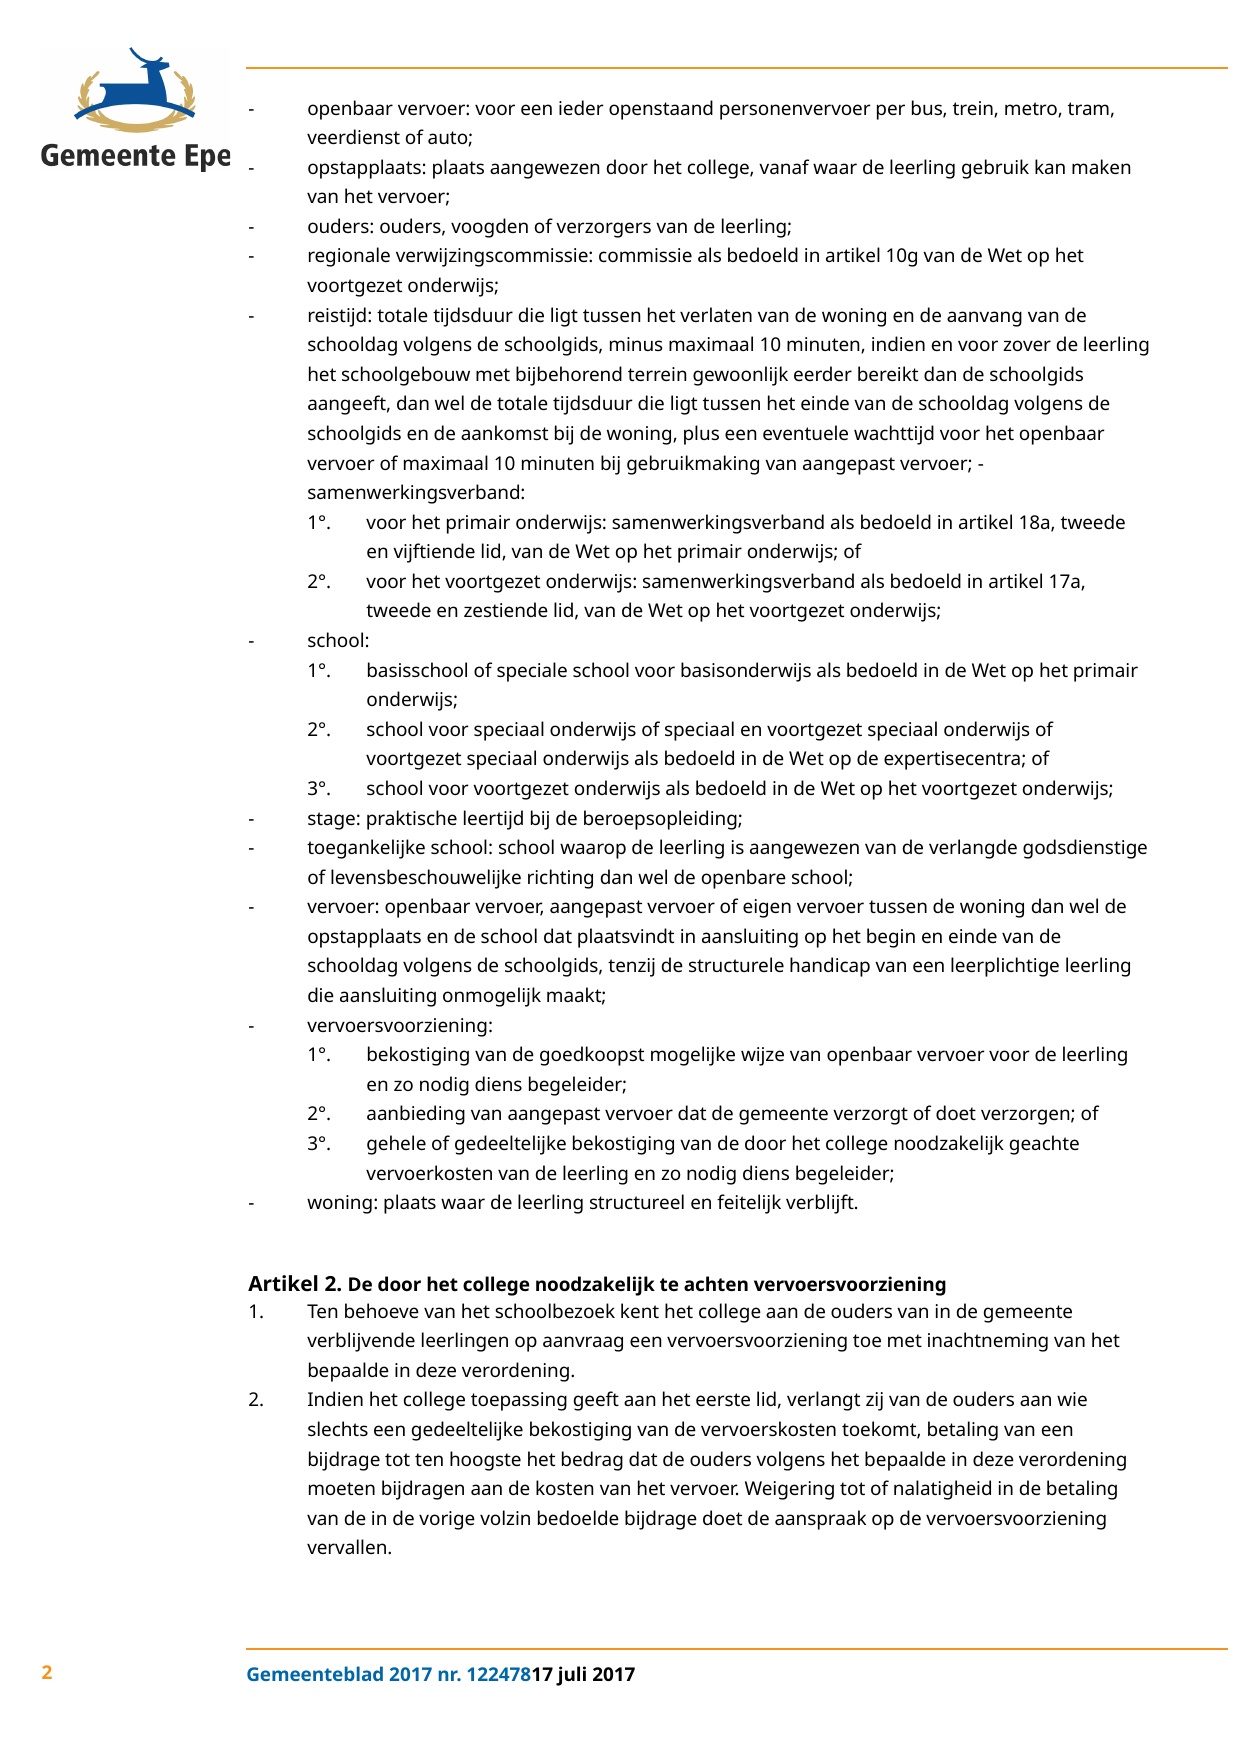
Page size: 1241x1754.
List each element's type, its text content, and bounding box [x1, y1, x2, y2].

list basisschool of speciale school voor basisonderwijs als bedoeld in de Wet op het primair onderwijs; [307, 657, 1152, 712]
list regionale verwijzingscommissie: commissie als bedoeld in artikel 10g van de Wet op het voortgezet onderwijs; [248, 243, 1152, 298]
list opstapplaats: plaats aangewezen door het college, vanaf waar de leerling gebruik kan maken van het vervoer; [248, 154, 1152, 209]
list Indien het college toepassing geeft aan het eerste lid, verlangt zij van de ouders aan wie slechts een gedeeltelijke bekostiging van de vervoerskosten toekomt, betaling van een bijdrage tot ten hoogste het bedrag dat de ouders volgens het bepaalde in deze verordening moeten bijdragen aan de kosten van het vervoer. Weigering tot of nalatigheid in de betaling van de in de vorige volzin bedoelde bijdrage doet de aanspraak op de vervoersvoorziening vervallen. [248, 1387, 1152, 1560]
list vervoersvoorziening: [248, 1012, 1152, 1038]
list school: [248, 627, 1152, 653]
list vervoer: openbaar vervoer, aangepast vervoer of eigen vervoer tussen de woning dan wel de opstapplaats en de school dat plaatsvindt in aansluiting op het begin en einde van de schooldag volgens de schoolgids, tenzij de structurele handicap van een leerplichtige leerling die aansluiting onmogelijk maakt; [248, 893, 1152, 1008]
text Artikel 2. De door het college noodzakelijk te achten vervoersvoorziening [248, 1269, 1152, 1298]
list toegankelijke school: school waarop de leerling is aangewezen van de verlangde godsdienstige of levensbeschouwelijke richting dan wel de openbare school; [248, 834, 1152, 890]
list bekostiging van de goedkoopst mogelijke wijze van openbaar vervoer voor de leerling en zo nodig diens begeleider; [307, 1041, 1152, 1097]
list stage: praktische leertijd bij de beroepsopleiding; [248, 805, 1152, 831]
list openbaar vervoer: voor een ieder openstaand personenvervoer per bus, trein, metro, tram, veerdienst of auto; [248, 95, 1152, 150]
list woning: plaats waar de leerling structureel en feitelijk verblijft. [248, 1189, 1152, 1215]
list reistijd: totale tijdsduur die ligt tussen het verlaten van de woning en de aanvang van de schooldag volgens de schoolgids, minus maximaal 10 minuten, indien en voor zover de leerling het schoolgebouw met bijbehorend terrein gewoonlijk eerder bereikt dan de schoolgids aangeeft, dan wel de totale tijdsduur die ligt tussen het einde van de schooldag volgens de schoolgids en de aankomst bij de woning, plus een eventuele wachttijd voor het openbaar vervoer of maximaal 10 minuten bij gebruikmaking van aangepast vervoer; - samenwerkingsverband: [248, 302, 1152, 505]
list aanbieding van aangepast vervoer dat de gemeente verzorgt of doet verzorgen; of [307, 1101, 1152, 1126]
list school voor speciaal onderwijs of speciaal en voortgezet speciaal onderwijs of voortgezet speciaal onderwijs als bedoeld in de Wet op de expertisecentra; of [307, 716, 1152, 771]
list gehele of gedeeltelijke bekostiging van de door het college noodzakelijk geachte vervoerkosten van de leerling en zo nodig diens begeleider; [307, 1130, 1152, 1186]
list voor het voortgezet onderwijs: samenwerkingsverband als bedoeld in artikel 17a, tweede en zestiende lid, van de Wet op het voortgezet onderwijs; [307, 568, 1152, 623]
picture [41, 47, 231, 172]
list ouders: ouders, voogden of verzorgers van de leerling; [248, 213, 1152, 239]
list school voor voortgezet onderwijs als bedoeld in de Wet op het voortgezet onderwijs; [307, 775, 1152, 801]
list Ten behoeve van het schoolbezoek kent het college aan de ouders van in de gemeente verblijvende leerlingen op aanvraag een vervoersvoorziening toe met inachtneming van het bepaalde in deze verordening. [248, 1298, 1152, 1383]
list voor het primair onderwijs: samenwerkingsverband als bedoeld in artikel 18a, tweede en vijftiende lid, van de Wet op het primair onderwijs; of [307, 509, 1152, 564]
